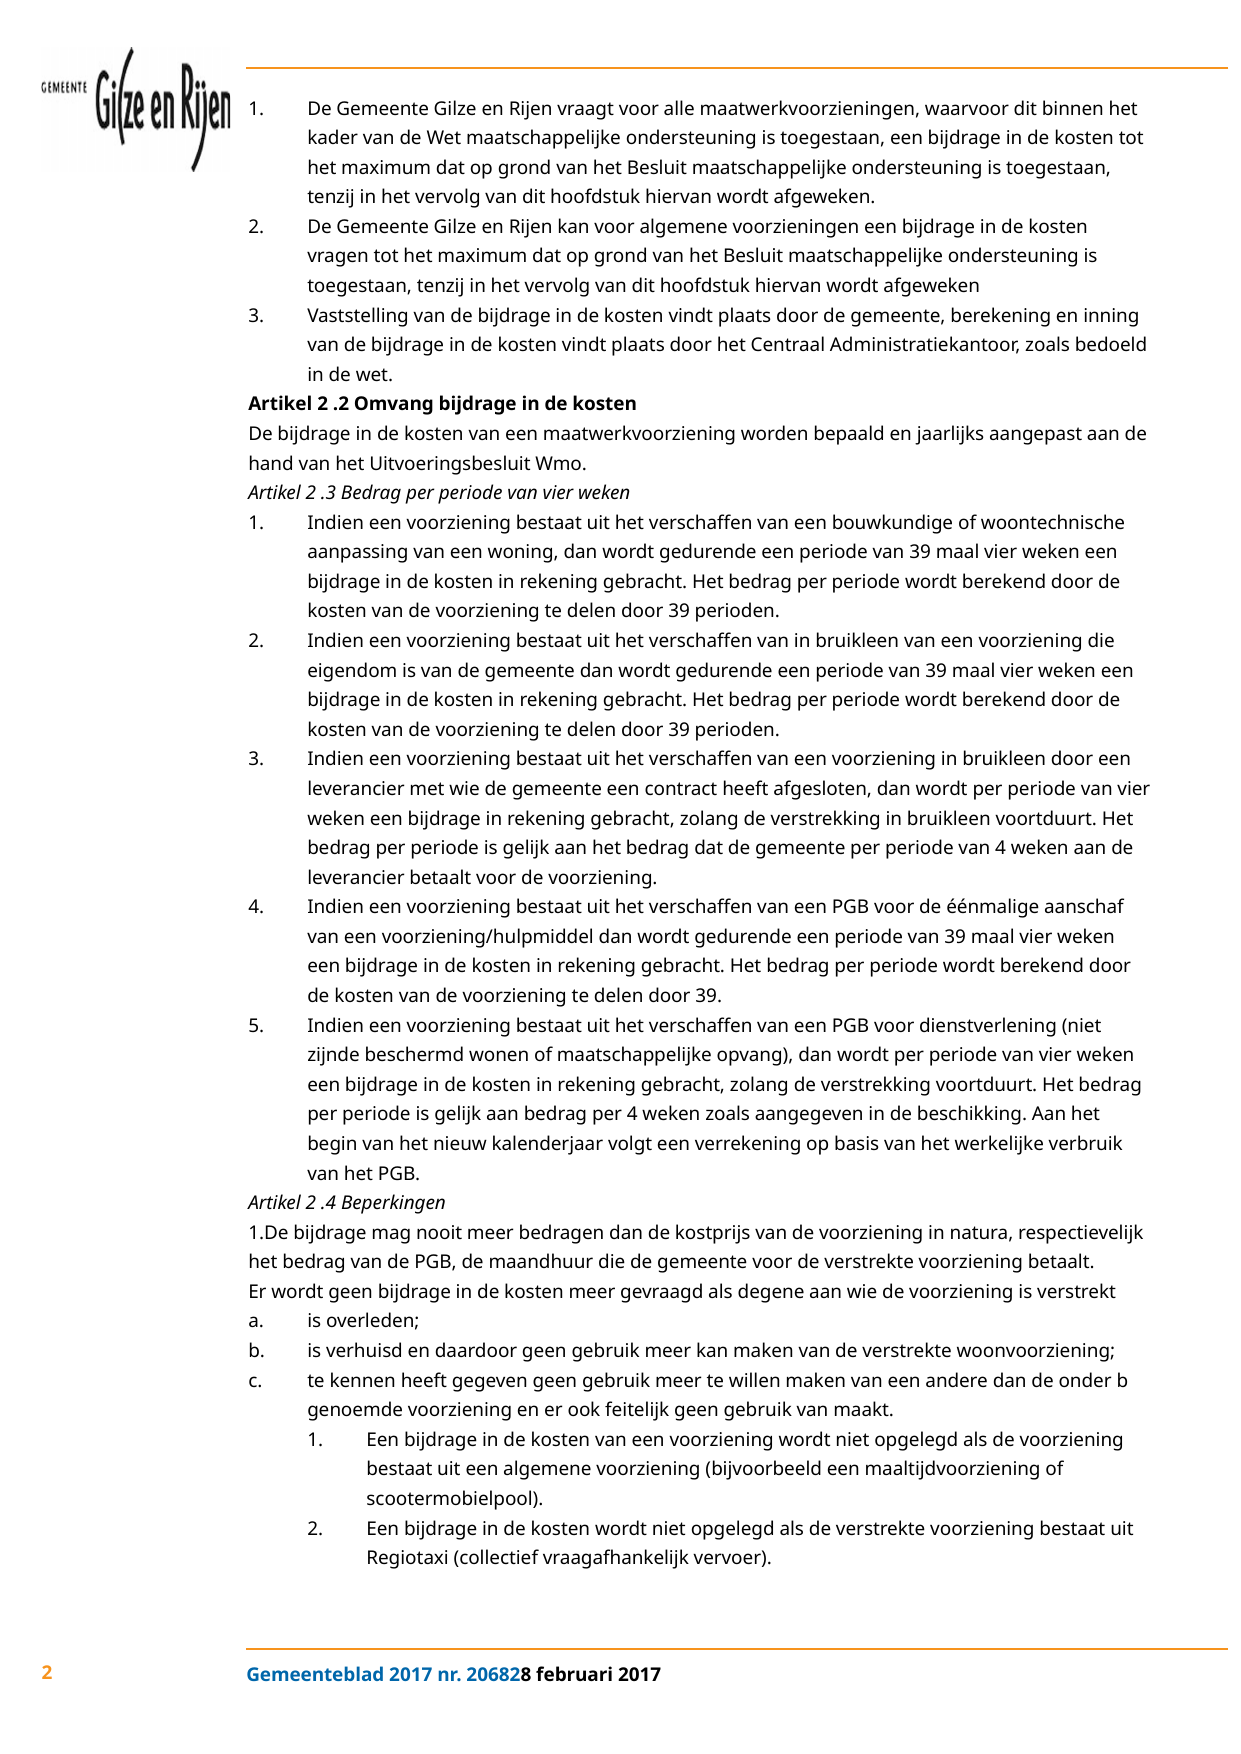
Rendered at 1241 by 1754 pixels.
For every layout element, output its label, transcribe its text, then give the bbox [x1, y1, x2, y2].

picture [41, 47, 231, 172]
list is verhuisd en daardoor geen gebruik meer kan maken van de verstrekte woonvoorziening; [248, 1337, 1152, 1363]
list Indien een voorziening bestaat uit het verschaffen van een PGB voor dienstverlening (niet zijnde beschermd wonen of maatschappelijke opvang), dan wordt per periode van vier weken een bijdrage in de kosten in rekening gebracht, zolang de verstrekking voortduurt. Het bedrag per periode is gelijk aan bedrag per 4 weken zoals aangegeven in de beschikking. Aan het begin van het nieuw kalenderjaar volgt een verrekening op basis van het werkelijke verbruik van het PGB. [248, 1012, 1152, 1186]
list is overleden; [248, 1308, 1152, 1333]
list Een bijdrage in de kosten van een voorziening wordt niet opgelegd als de voorziening bestaat uit een algemene voorziening (bijvoorbeeld een maaltijdvoorziening of scootermobielpool). [307, 1426, 1152, 1511]
list Indien een voorziening bestaat uit het verschaffen van een PGB voor de éénmalige aanschaf van een voorziening/hulpmiddel dan wordt gedurende een periode van 39 maal vier weken een bijdrage in de kosten in rekening gebracht. Het bedrag per periode wordt berekend door de kosten van de voorziening te delen door 39. [248, 893, 1152, 1008]
text Artikel 2 .4 Beperkingen [248, 1189, 1152, 1215]
list Indien een voorziening bestaat uit het verschaffen van een voorziening in bruikleen door een leverancier met wie de gemeente een contract heeft afgesloten, dan wordt per periode van vier weken een bijdrage in rekening gebracht, zolang de verstrekking in bruikleen voortduurt. Het bedrag per periode is gelijk aan het bedrag dat de gemeente per periode van 4 weken aan de leverancier betaalt voor de voorziening. [248, 746, 1152, 890]
list Indien een voorziening bestaat uit het verschaffen van een bouwkundige of woontechnische aanpassing van een woning, dan wordt gedurende een periode van 39 maal vier weken een bijdrage in de kosten in rekening gebracht. Het bedrag per periode wordt berekend door de kosten van de voorziening te delen door 39 perioden. [248, 509, 1152, 623]
list Indien een voorziening bestaat uit het verschaffen van in bruikleen van een voorziening die eigendom is van de gemeente dan wordt gedurende een periode van 39 maal vier weken een bijdrage in de kosten in rekening gebracht. Het bedrag per periode wordt berekend door de kosten van de voorziening te delen door 39 perioden. [248, 627, 1152, 742]
list te kennen heeft gegeven geen gebruik meer te willen maken van een andere dan de onder b genoemde voorziening en er ook feitelijk geen gebruik van maakt. [248, 1367, 1152, 1422]
list Een bijdrage in de kosten wordt niet opgelegd als de verstrekte voorziening bestaat uit Regiotaxi (collectief vraagafhankelijk vervoer). [307, 1515, 1152, 1570]
text De bijdrage in de kosten van een maatwerkvoorziening worden bepaald en jaarlijks aangepast aan de hand van het Uitvoeringsbesluit Wmo. [248, 420, 1152, 476]
text Artikel 2 .3 Bedrag per periode van vier weken [248, 479, 1152, 505]
list Vaststelling van de bijdrage in de kosten vindt plaats door de gemeente, berekening en inning van de bijdrage in de kosten vindt plaats door het Centraal Administratiekantoor, zoals bedoeld in de wet. [248, 302, 1152, 387]
list De Gemeente Gilze en Rijen vraagt voor alle maatwerkvoorzieningen, waarvoor dit binnen het kader van de Wet maatschappelijke ondersteuning is toegestaan, een bijdrage in de kosten tot het maximum dat op grond van het Besluit maatschappelijke ondersteuning is toegestaan, tenzij in het vervolg van dit hoofdstuk hiervan wordt afgeweken. [248, 95, 1152, 209]
text Artikel 2 .2 Omvang bijdrage in de kosten [248, 391, 1152, 416]
text Er wordt geen bijdrage in de kosten meer gevraagd als degene aan wie de voorziening is verstrekt [248, 1278, 1152, 1304]
list De Gemeente Gilze en Rijen kan voor algemene voorzieningen een bijdrage in de kosten vragen tot het maximum dat op grond van het Besluit maatschappelijke ondersteuning is toegestaan, tenzij in het vervolg van dit hoofdstuk hiervan wordt afgeweken [248, 213, 1152, 298]
text 1.De bijdrage mag nooit meer bedragen dan de kostprijs van de voorziening in natura, respectievelijk het bedrag van de PGB, de maandhuur die de gemeente voor de verstrekte voorziening betaalt. [248, 1219, 1152, 1274]
